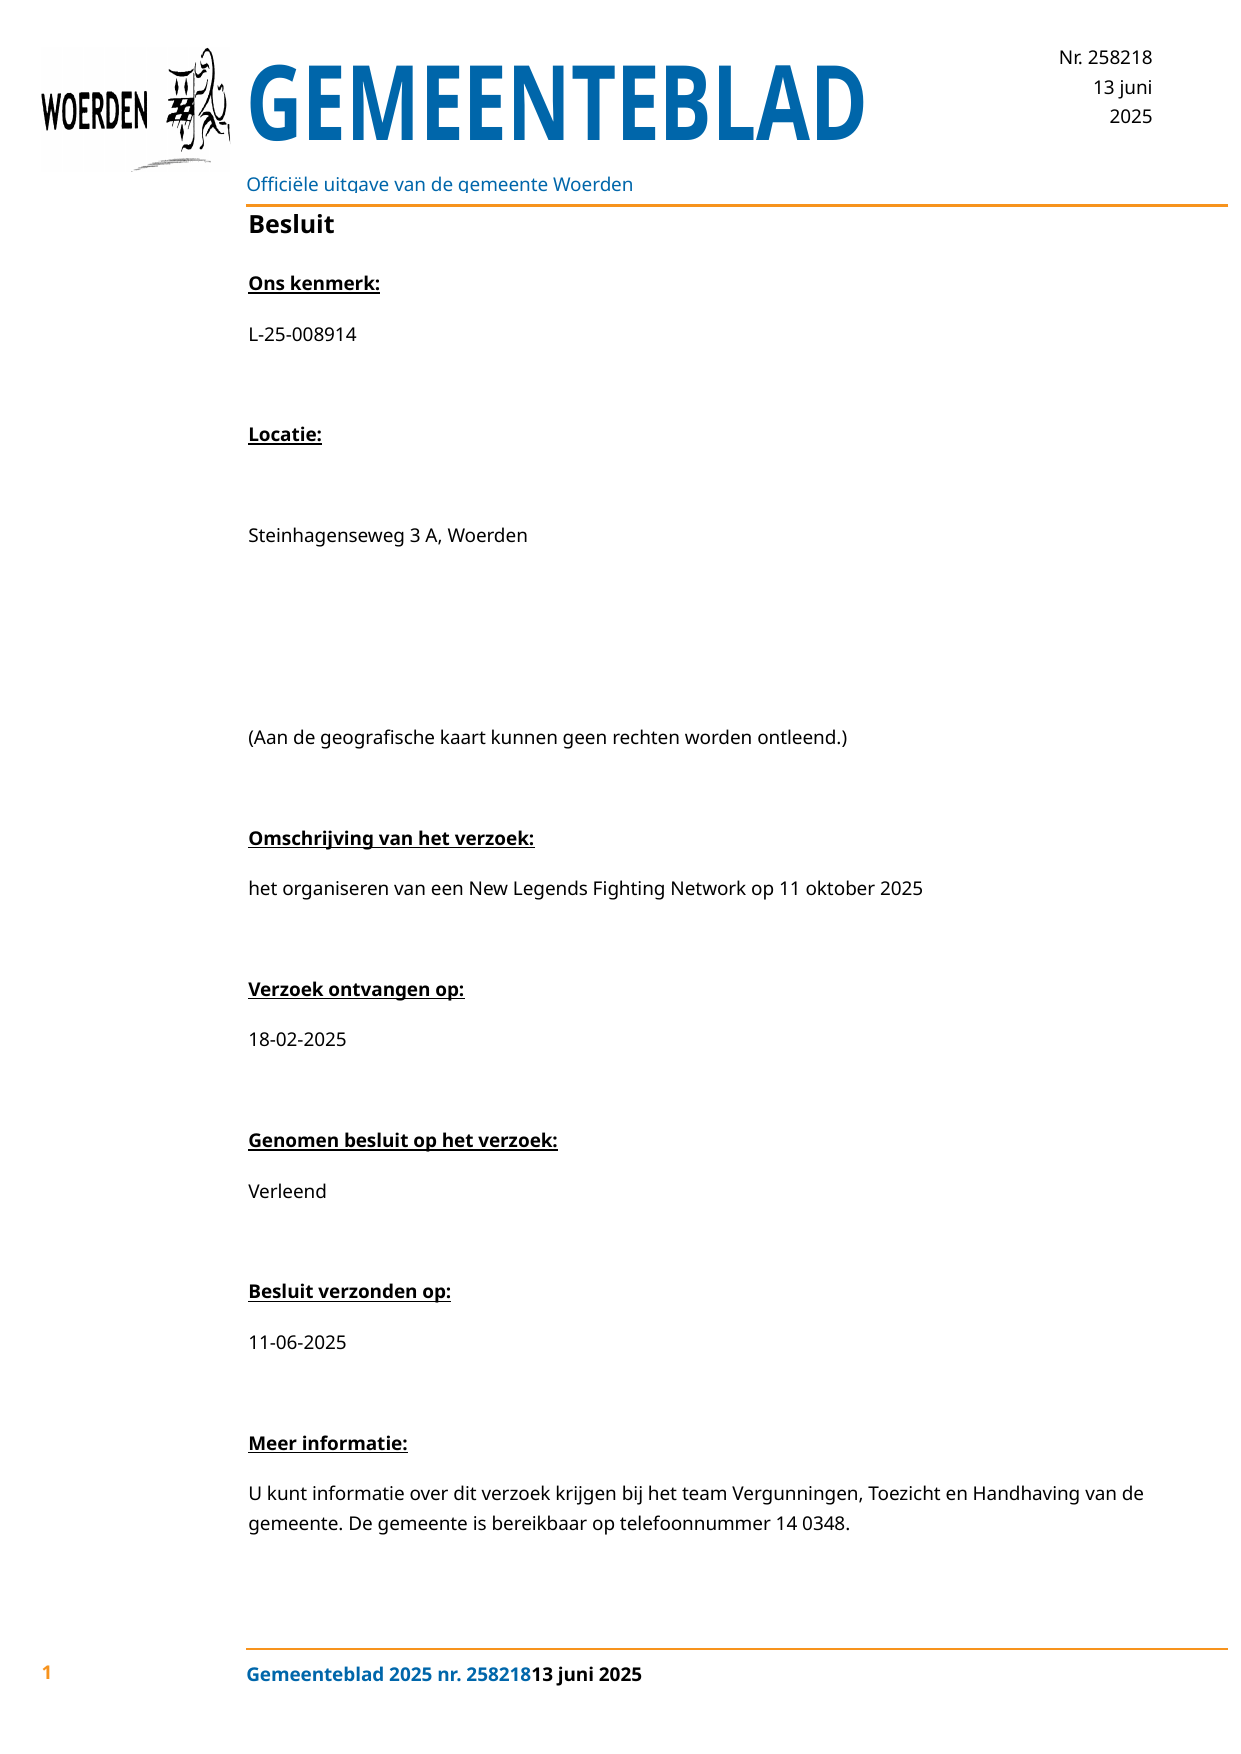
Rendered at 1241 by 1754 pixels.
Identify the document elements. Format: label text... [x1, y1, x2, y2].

text Omschrijving van het verzoek: [248, 825, 1152, 851]
text Verleend [248, 1178, 1152, 1203]
text het organiseren van een New Legends Fighting Network op 11 oktober 2025 [248, 875, 1152, 901]
text Steinhagenseweg 3 A, Woerden [248, 522, 1152, 548]
text Ons kenmerk: [248, 270, 1152, 296]
text 18-02-2025 [248, 1027, 1152, 1052]
text Locatie: [248, 422, 1152, 447]
text U kunt informatie over dit verzoek krijgen bij het team Vergunningen, Toezicht en Handhaving van de gemeente. De gemeente is bereikbaar op telefoonnummer 14 0348. [248, 1480, 1152, 1536]
text L-25-008914 [248, 321, 1152, 346]
text 11-06-2025 [248, 1329, 1152, 1355]
picture [41, 47, 231, 172]
text Besluit [248, 207, 1152, 241]
text Besluit verzonden op: [248, 1279, 1152, 1304]
text Verzoek ontvangen op: [248, 976, 1152, 1002]
text Genomen besluit op het verzoek: [248, 1127, 1152, 1153]
text (Aan de geografische kaart kunnen geen rechten worden ontleend.) [248, 724, 1152, 750]
text Meer informatie: [248, 1430, 1152, 1456]
